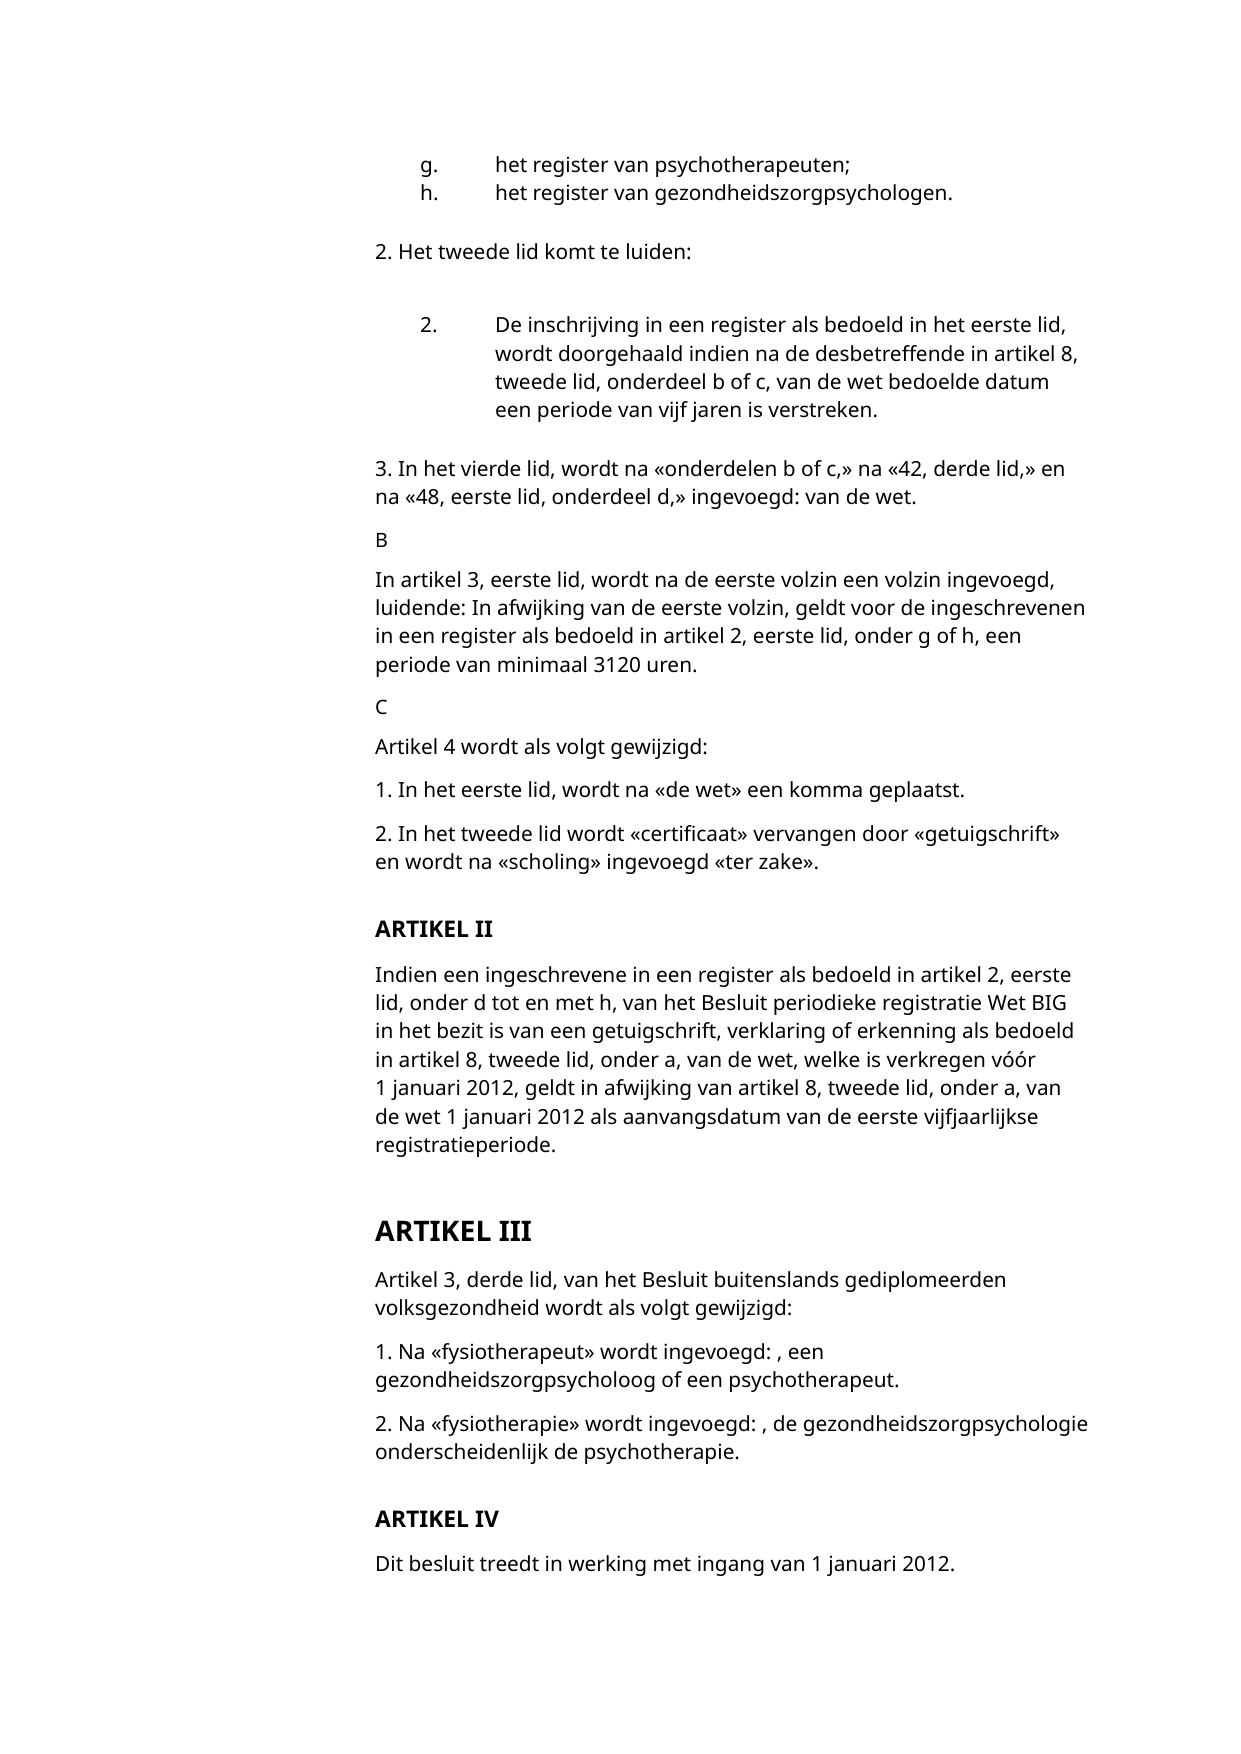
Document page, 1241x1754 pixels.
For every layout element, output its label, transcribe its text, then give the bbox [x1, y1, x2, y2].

text B [375, 526, 1090, 553]
list De inschrijving in een register als bedoeld in het eerste lid, wordt doorgehaald indien na de desbetreffende in artikel 8, tweede lid, onderdeel b of c, van de wet bedoelde datum een periode van vijf jaren is verstreken. [420, 310, 1090, 424]
text Artikel 4 wordt als volgt gewijzigd: [375, 732, 1090, 761]
text 2. In het tweede lid wordt «certificaat» vervangen door «getuigschrift» en wordt na «scholing» ingevoegd «ter zake». [375, 819, 1090, 876]
text Dit besluit treedt in werking met ingang van 1 januari 2012. [375, 1549, 1090, 1578]
text 2. Het tweede lid komt te luiden: [375, 237, 1090, 265]
list het register van gezondheidszorgpsychologen. [420, 178, 1090, 207]
text 1. In het eerste lid, wordt na «de wet» een komma geplaatst. [375, 776, 1090, 804]
text 2. Na «fysiotherapie» wordt ingevoegd: , de gezondheidszorgpsychologie onderscheidenlijk de psychotherapie. [375, 1409, 1090, 1466]
text 3. In het vierde lid, wordt na «onderdelen b of c,» na «42, derde lid,» en na «48, eerste lid, onderdeel d,» ingevoegd: van de wet. [375, 454, 1090, 511]
text Artikel 3, derde lid, van het Besluit buitenslands gediplomeerden volksgezondheid wordt als volgt gewijzigd: [375, 1265, 1090, 1322]
subtitle ARTIKEL III [375, 1211, 1090, 1250]
text 1. Na «fysiotherapeut» wordt ingevoegd: , een gezondheidszorgpsycholoog of een psychotherapeut. [375, 1337, 1090, 1394]
text In artikel 3, eerste lid, wordt na de eerste volzin een volzin ingevoegd, luidende: In afwijking van de eerste volzin, geldt voor de ingeschrevenen in een register als bedoeld in artikel 2, eerste lid, onder g of h, een periode van minimaal 3120 uren. [375, 565, 1090, 678]
subtitle ARTIKEL II [375, 913, 1090, 945]
text Indien een ingeschrevene in een register als bedoeld in artikel 2, eerste lid, onder d tot en met h, van het Besluit periodieke registratie Wet BIG in het bezit is van een getuigschrift, verklaring of erkenning als bedoeld in artikel 8, tweede lid, onder a, van de wet, welke is verkregen vóór 1 januari 2012, geldt in afwijking van artikel 8, tweede lid, onder a, van de wet 1 januari 2012 als aanvangsdatum van de eerste vijfjaarlijkse registratieperiode. [375, 960, 1090, 1159]
list het register van psychotherapeuten; [420, 150, 1090, 178]
text C [375, 693, 1090, 720]
subtitle ARTIKEL IV [375, 1503, 1090, 1534]
